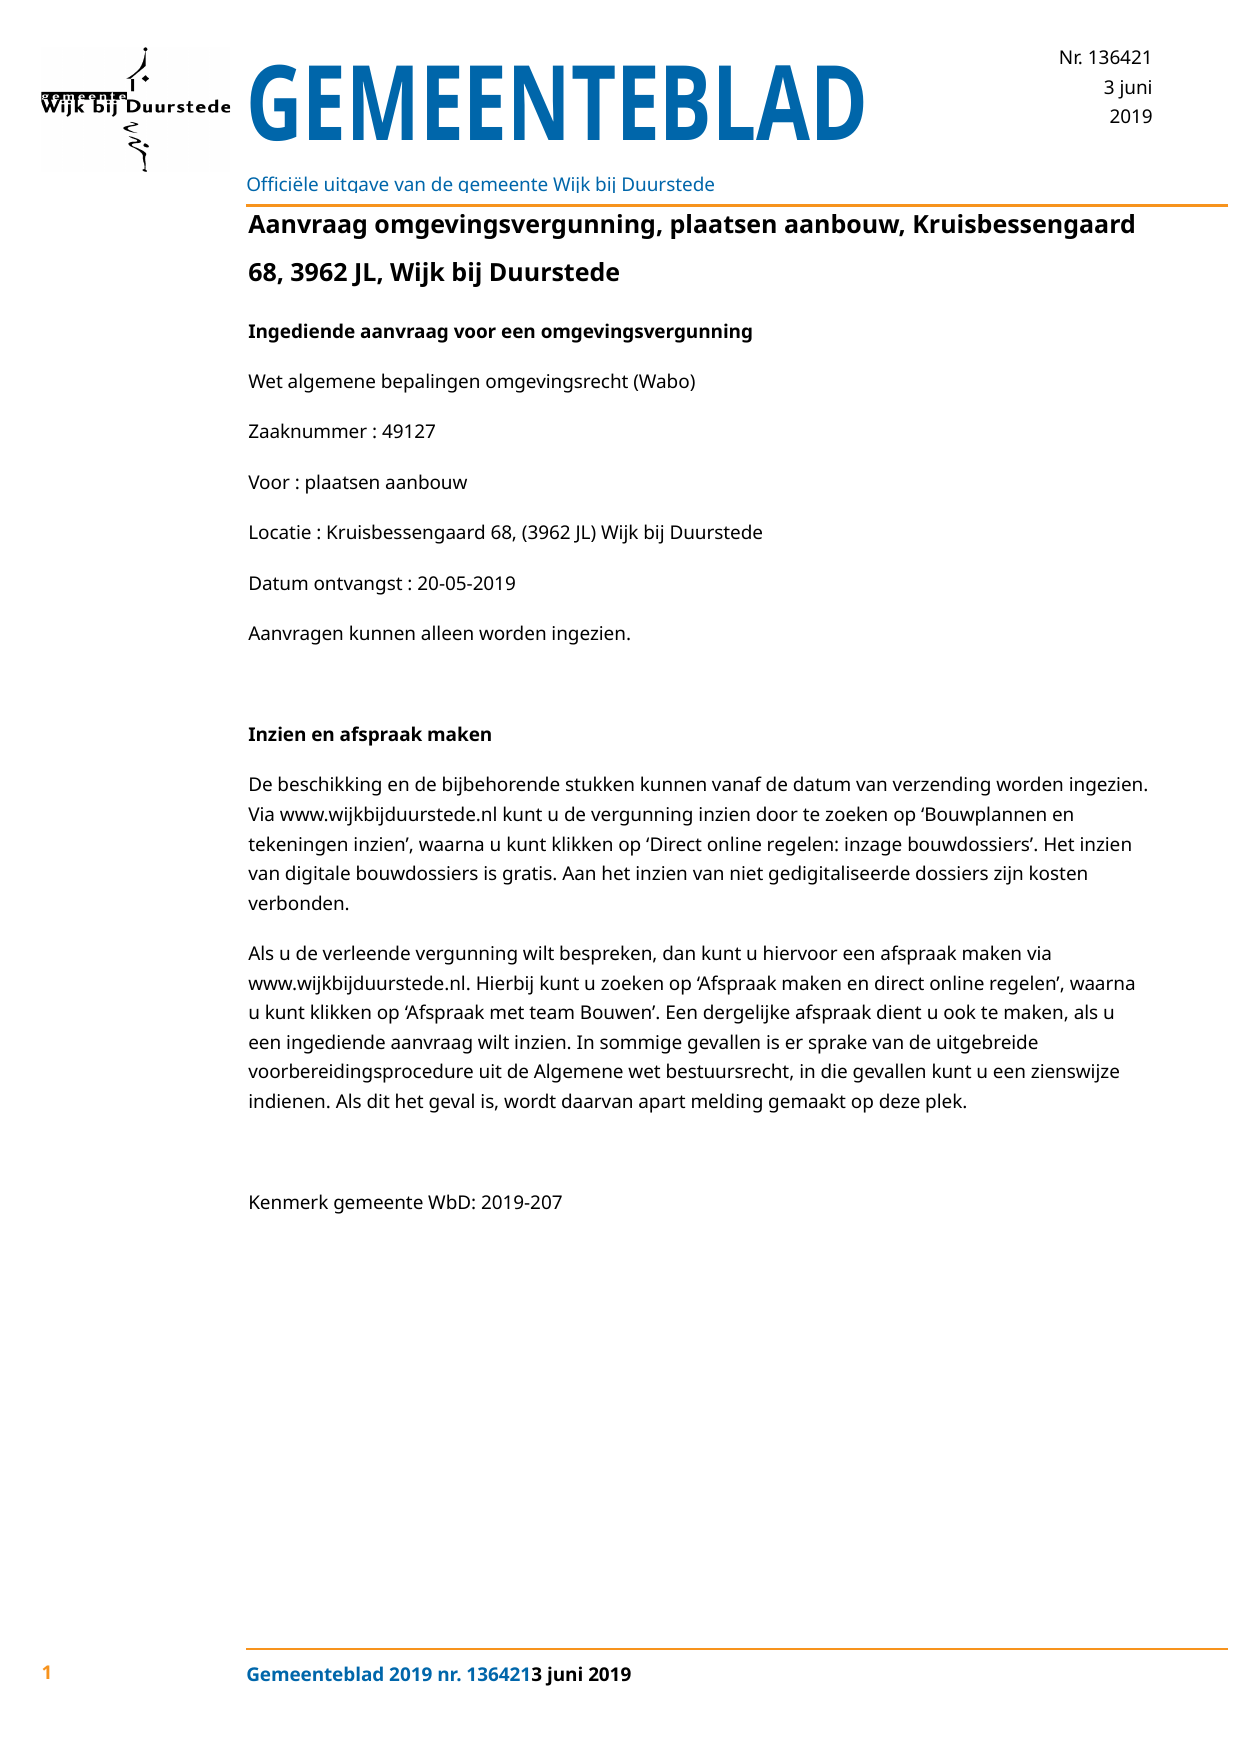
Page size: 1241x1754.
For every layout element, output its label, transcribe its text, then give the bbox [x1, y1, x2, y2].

text Locatie : Kruisbessengaard 68, (3962 JL) Wijk bij Duurstede [248, 519, 1152, 545]
text Zaaknummer : 49127 [248, 419, 1152, 444]
text Aanvraag omgevingsvergunning, plaatsen aanbouw, Kruisbessengaard 68, 3962 JL, Wijk bij Duurstede [248, 207, 1152, 288]
text Datum ontvangst : 20-05-2019 [248, 570, 1152, 596]
text Kenmerk gemeente WbD: 2019-207 [248, 1189, 1152, 1215]
text Inzien en afspraak maken [248, 721, 1152, 747]
text Als u de verleende vergunning wilt bespreken, dan kunt u hiervoor een afspraak maken via www.wijkbijduurstede.nl. Hierbij kunt u zoeken op ‘Afspraak maken en direct online regelen’, waarna u kunt klikken op ‘Afspraak met team Bouwen’. Een dergelijke afspraak dient u ook te maken, als u een ingediende aanvraag wilt inzien. In sommige gevallen is er sprake van de uitgebreide voorbereidingsprocedure uit de Algemene wet bestuursrecht, in die gevallen kunt u een zienswijze indienen. Als dit het geval is, wordt daarvan apart melding gemaakt op deze plek. [248, 940, 1152, 1114]
text Ingediende aanvraag voor een omgevingsvergunning [248, 318, 1152, 344]
text Aanvragen kunnen alleen worden ingezien. [248, 620, 1152, 646]
text Voor : plaatsen aanbouw [248, 469, 1152, 495]
text De beschikking en de bijbehorende stukken kunnen vanaf de datum van verzending worden ingezien. Via www.wijkbijduurstede.nl kunt u de vergunning inzien door te zoeken op ‘Bouwplannen en tekeningen inzien’, waarna u kunt klikken op ‘Direct online regelen: inzage bouwdossiers’. Het inzien van digitale bouwdossiers is gratis. Aan het inzien van niet gedigitaliseerde dossiers zijn kosten verbonden. [248, 772, 1152, 916]
picture [41, 47, 231, 172]
text Wet algemene bepalingen omgevingsrecht (Wabo) [248, 368, 1152, 394]
